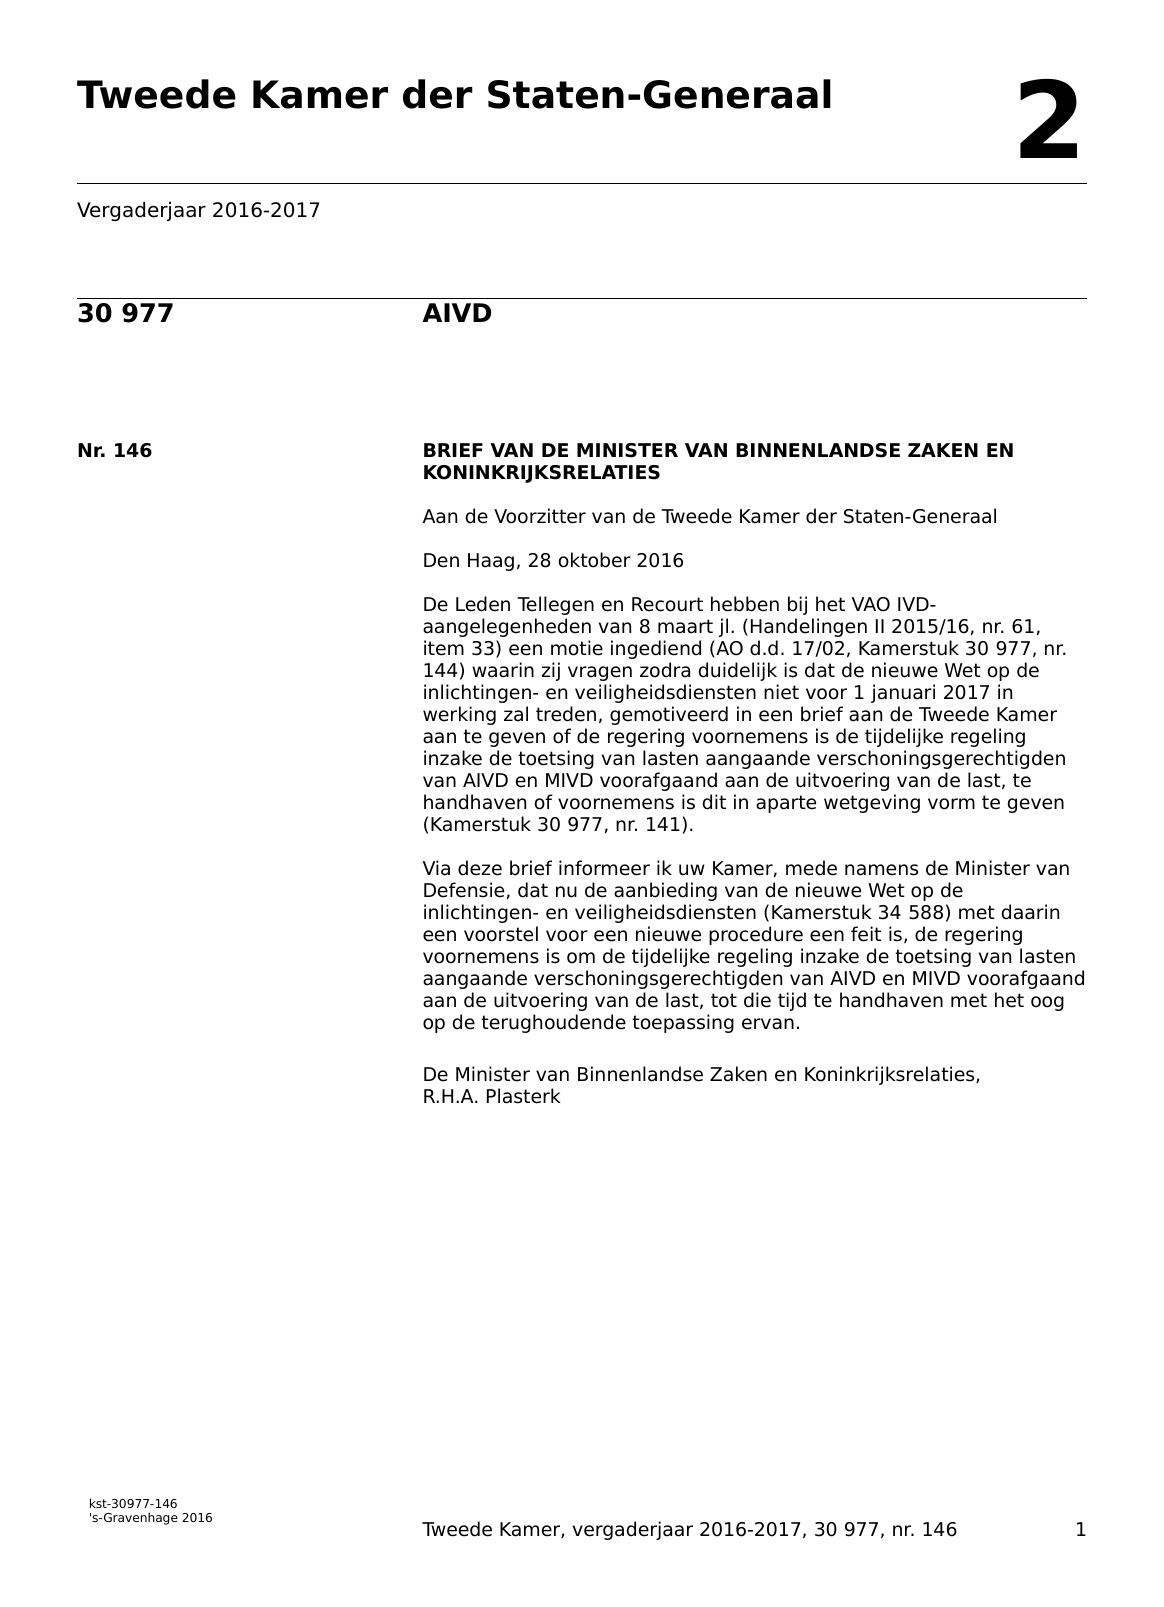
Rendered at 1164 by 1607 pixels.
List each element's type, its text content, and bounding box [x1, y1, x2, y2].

subtitle 30 977 AIVD [77, 299, 1087, 329]
text De Leden Tellegen en Recourt hebben bij het VAO IVD-aangelegenheden van 8 maart jl. (Handelingen II 2015/16, nr. 61, item 33) een motie ingediend (AO d.d. 17/02, Kamerstuk 30 977, nr. 144) waarin zij vragen zodra duidelijk is dat de nieuwe Wet op de inlichtingen- en veiligheidsdiensten niet voor 1 januari 2017 in werking zal treden, gemotiveerd in een brief aan de Tweede Kamer aan te geven of de regering voornemens is de tijdelijke regeling inzake de toetsing van lasten aangaande verschoningsgerechtigden van AIVD en MIVD voorafgaand aan de uitvoering van de last, te handhaven of voornemens is dit in aparte wetgeving vorm te geven (Kamerstuk 30 977, nr. 141). [422, 594, 1087, 836]
table_header 2 [886, 59, 1087, 183]
subtitle Nr. 146 BRIEF VAN DE MINISTER VAN BINNENLANDSE ZAKEN EN KONINKRIJKSRELATIES [77, 440, 1087, 484]
text 's-Gravenhage 2016 [88, 1511, 323, 1525]
text kst-30977-146 [88, 1497, 323, 1511]
text Den Haag, 28 oktober 2016 [422, 550, 1087, 572]
text De Minister van Binnenlandse Zaken en Koninkrijksrelaties, R.H.A. Plasterk [422, 1064, 1087, 1108]
text Aan de Voorzitter van de Tweede Kamer der Staten-Generaal [422, 506, 1087, 528]
table_cell Vergaderjaar 2016-2017 [77, 184, 1087, 298]
table_header Tweede Kamer der Staten-Generaal [77, 59, 886, 183]
text Via deze brief informeer ik uw Kamer, mede namens de Minister van Defensie, dat nu de aanbieding van de nieuwe Wet op de inlichtingen- en veiligheidsdiensten (Kamerstuk 34 588) met daarin een voorstel voor een nieuwe procedure een feit is, de regering voornemens is om de tijdelijke regeling inzake de toetsing van lasten aangaande verschoningsgerechtigden van AIVD en MIVD voorafgaand aan de uitvoering van de last, tot die tijd te handhaven met het oog op de terughoudende toepassing ervan. [422, 858, 1087, 1034]
